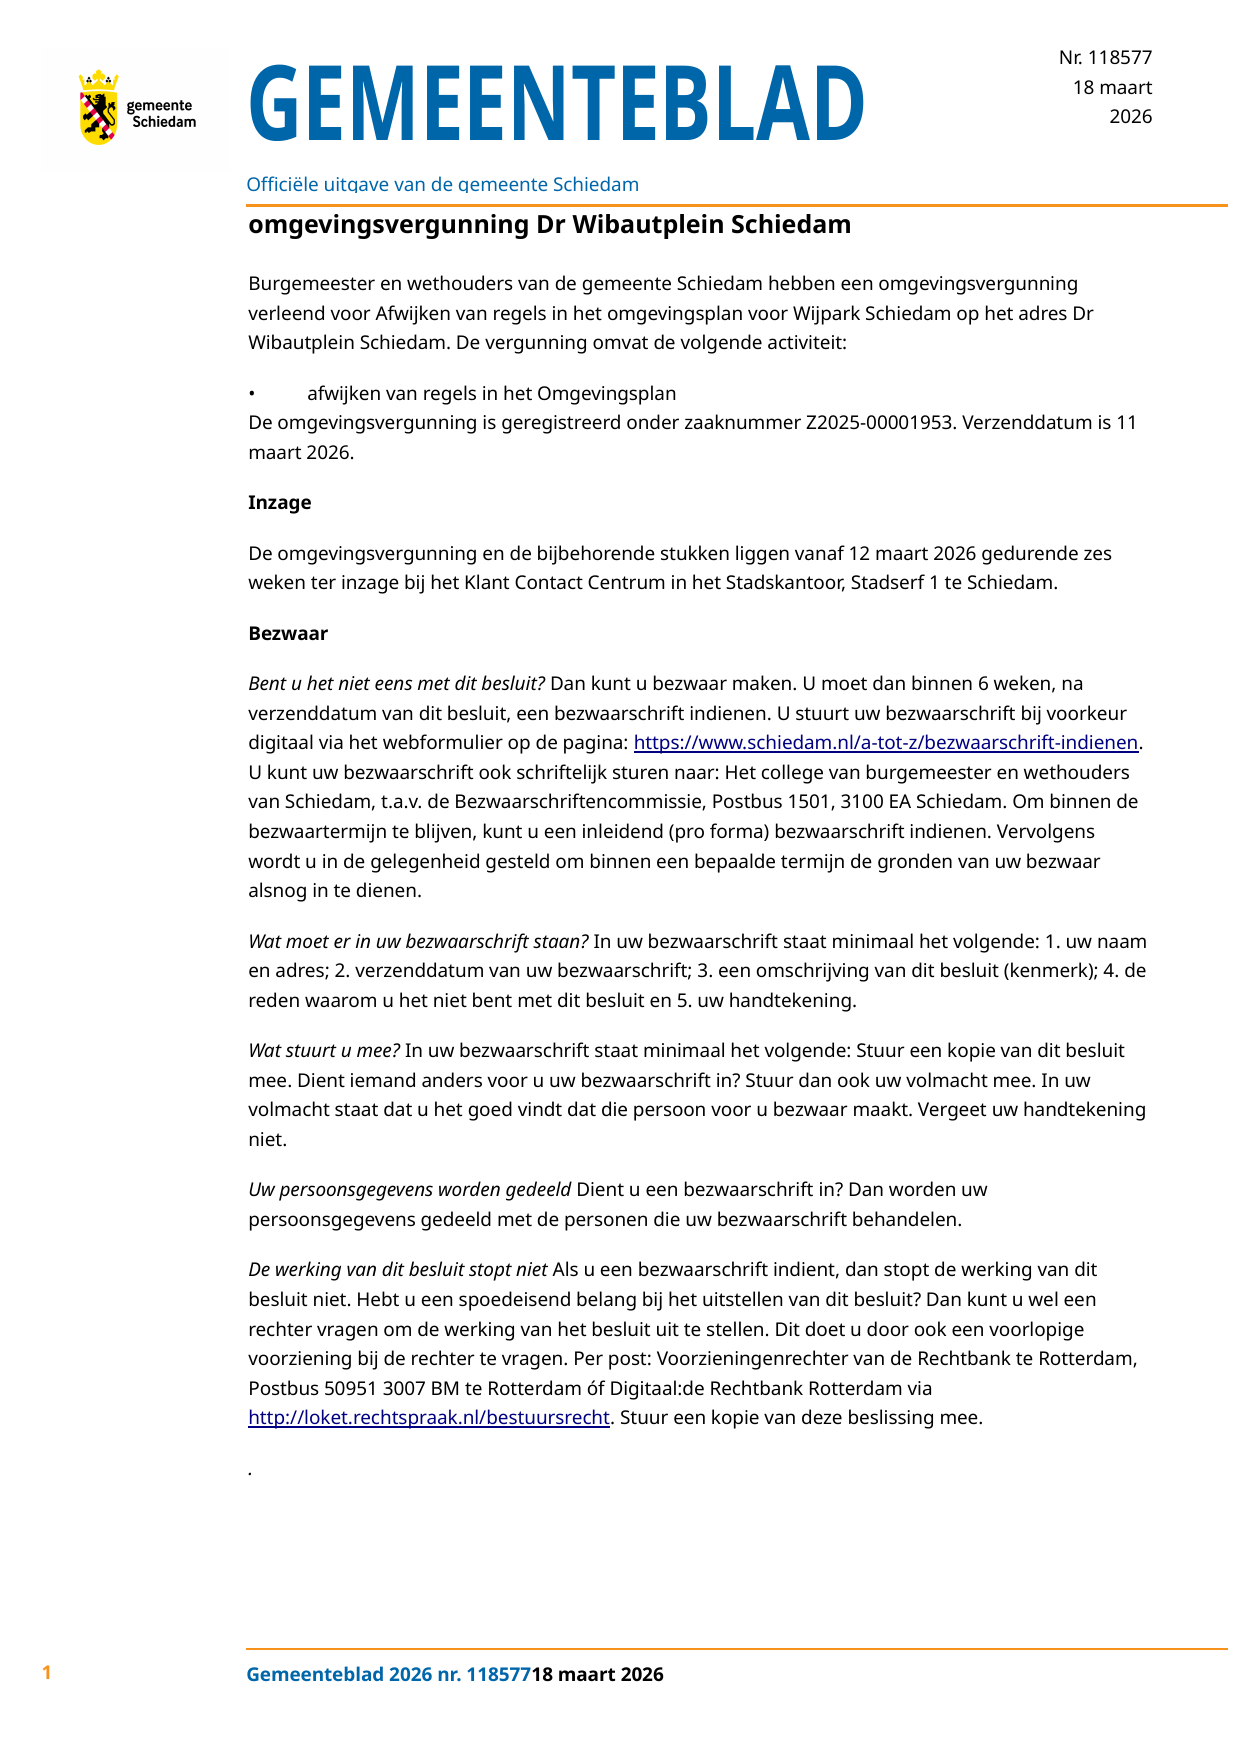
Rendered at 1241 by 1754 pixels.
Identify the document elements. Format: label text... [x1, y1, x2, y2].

text Bent u het niet eens met dit besluit? Dan kunt u bezwaar maken. U moet dan binnen 6 weken, na verzenddatum van dit besluit, een bezwaarschrift indienen. U stuurt uw bezwaarschrift bij voorkeur digitaal via het webformulier op de pagina: https://www.schiedam.nl/a-tot-z/bezwaarschrift-indienen. U kunt uw bezwaarschrift ook schriftelijk sturen naar: Het college van burgemeester en wethouders van Schiedam, t.a.v. de Bezwaarschriftencommissie, Postbus 1501, 3100 EA Schiedam. Om binnen de bezwaartermijn te blijven, kunt u een inleidend (pro forma) bezwaarschrift indienen. Vervolgens wordt u in de gelegenheid gesteld om binnen een bepaalde termijn de gronden van uw bezwaar alsnog in te dienen. [248, 670, 1152, 903]
text Inzage [248, 489, 1152, 515]
picture [41, 47, 231, 172]
text Uw persoonsgegevens worden gedeeld Dient u een bezwaarschrift in? Dan worden uw persoonsgegevens gedeeld met de personen die uw bezwaarschrift behandelen. [248, 1177, 1152, 1232]
text De omgevingsvergunning is geregistreerd onder zaaknummer Z2025-00001953. Verzenddatum is 11 maart 2026. [248, 409, 1152, 465]
list afwijken van regels in het Omgevingsplan [248, 380, 1152, 406]
text Wat moet er in uw bezwaarschrift staan? In uw bezwaarschrift staat minimaal het volgende: 1. uw naam en adres; 2. verzenddatum van uw bezwaarschrift; 3. een omschrijving van dit besluit (kenmerk); 4. de reden waarom u het niet bent met dit besluit en 5. uw handtekening. [248, 928, 1152, 1013]
text Wat stuurt u mee? In uw bezwaarschrift staat minimaal het volgende: Stuur een kopie van dit besluit mee. Dient iemand anders voor u uw bezwaarschrift in? Stuur dan ook uw volmacht mee. In uw volmacht staat dat u het goed vindt dat die persoon voor u bezwaar maakt. Vergeet uw handtekening niet. [248, 1037, 1152, 1152]
text omgevingsvergunning Dr Wibautplein Schiedam [248, 207, 1152, 241]
text Bezwaar [248, 620, 1152, 646]
text . [248, 1455, 1152, 1481]
text Burgemeester en wethouders van de gemeente Schiedam hebben een omgevingsvergunning verleend voor Afwijken van regels in het omgevingsplan voor Wijpark Schiedam op het adres Dr Wibautplein Schiedam. De vergunning omvat de volgende activiteit: [248, 270, 1152, 355]
text De werking van dit besluit stopt niet Als u een bezwaarschrift indient, dan stopt de werking van dit besluit niet. Hebt u een spoedeisend belang bij het uitstellen van dit besluit? Dan kunt u wel een rechter vragen om de werking van het besluit uit te stellen. Dit doet u door ook een voorlopige voorziening bij de rechter te vragen. Per post: Voorzieningenrechter van de Rechtbank te Rotterdam, Postbus 50951 3007 BM te Rotterdam óf Digitaal:de Rechtbank Rotterdam via http://loket.rechtspraak.nl/bestuursrecht. Stuur een kopie van deze beslissing mee. [248, 1257, 1152, 1430]
text De omgevingsvergunning en de bijbehorende stukken liggen vanaf 12 maart 2026 gedurende zes weken ter inzage bij het Klant Contact Centrum in het Stadskantoor, Stadserf 1 te Schiedam. [248, 540, 1152, 595]
